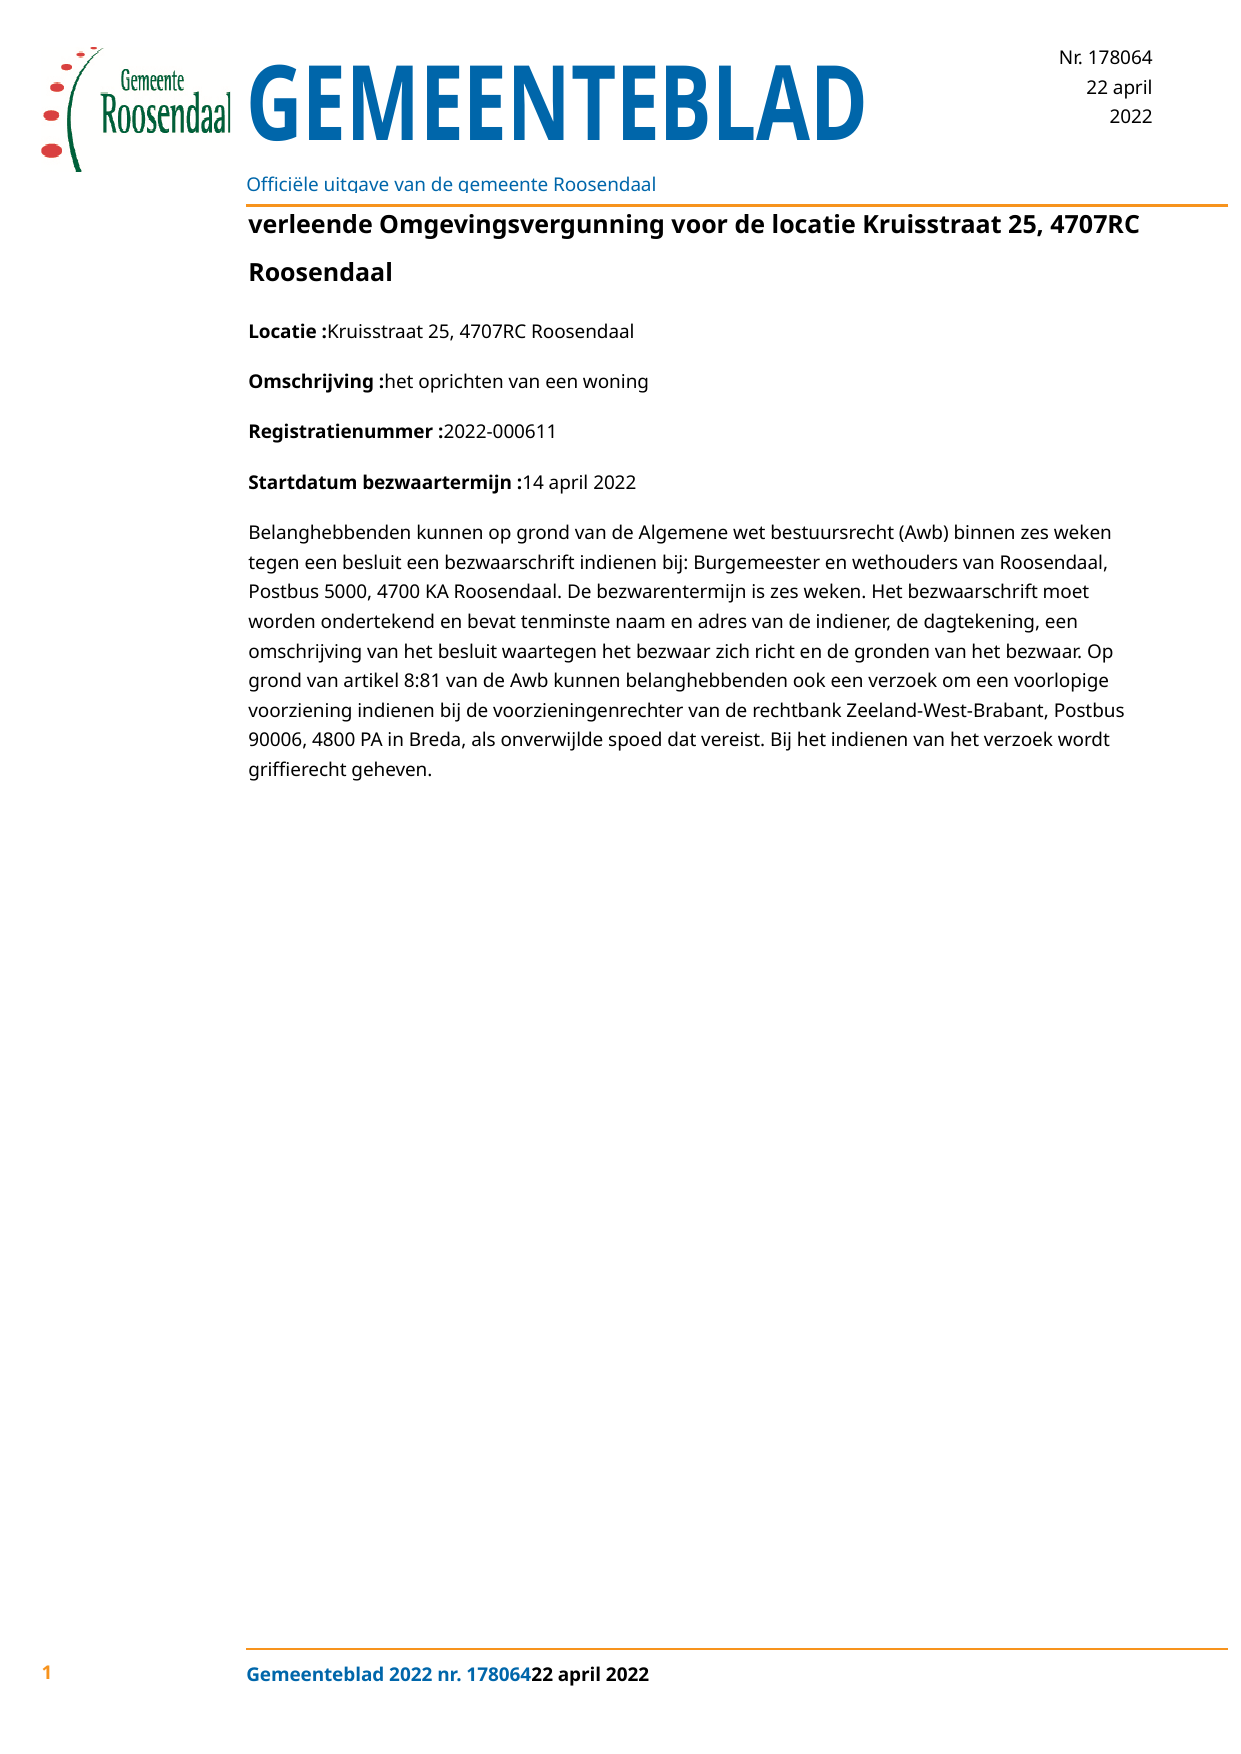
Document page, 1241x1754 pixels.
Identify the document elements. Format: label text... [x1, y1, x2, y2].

text Belanghebbenden kunnen op grond van de Algemene wet bestuursrecht (Awb) binnen zes weken tegen een besluit een bezwaarschrift indienen bij: Burgemeester en wethouders van Roosendaal, Postbus 5000, 4700 KA Roosendaal. De bezwarentermijn is zes weken. Het bezwaarschrift moet worden ondertekend en bevat tenminste naam en adres van de indiener, de dagtekening, een omschrijving van het besluit waartegen het bezwaar zich richt en de gronden van het bezwaar. Op grond van artikel 8:81 van de Awb kunnen belanghebbenden ook een verzoek om een voorlopige voorziening indienen bij de voorzieningenrechter van de rechtbank Zeeland-West-Brabant, Postbus 90006, 4800 PA in Breda, als onverwijlde spoed dat vereist. Bij het indienen van het verzoek wordt griffierecht geheven. [248, 519, 1152, 782]
picture [41, 47, 231, 172]
text verleende Omgevingsvergunning voor de locatie Kruisstraat 25, 4707RC Roosendaal [248, 207, 1152, 288]
text Startdatum bezwaartermijn :14 april 2022 [248, 469, 1152, 495]
text Locatie :Kruisstraat 25, 4707RC Roosendaal [248, 318, 1152, 344]
text Omschrijving :het oprichten van een woning [248, 368, 1152, 394]
text Registratienummer :2022-000611 [248, 419, 1152, 444]
